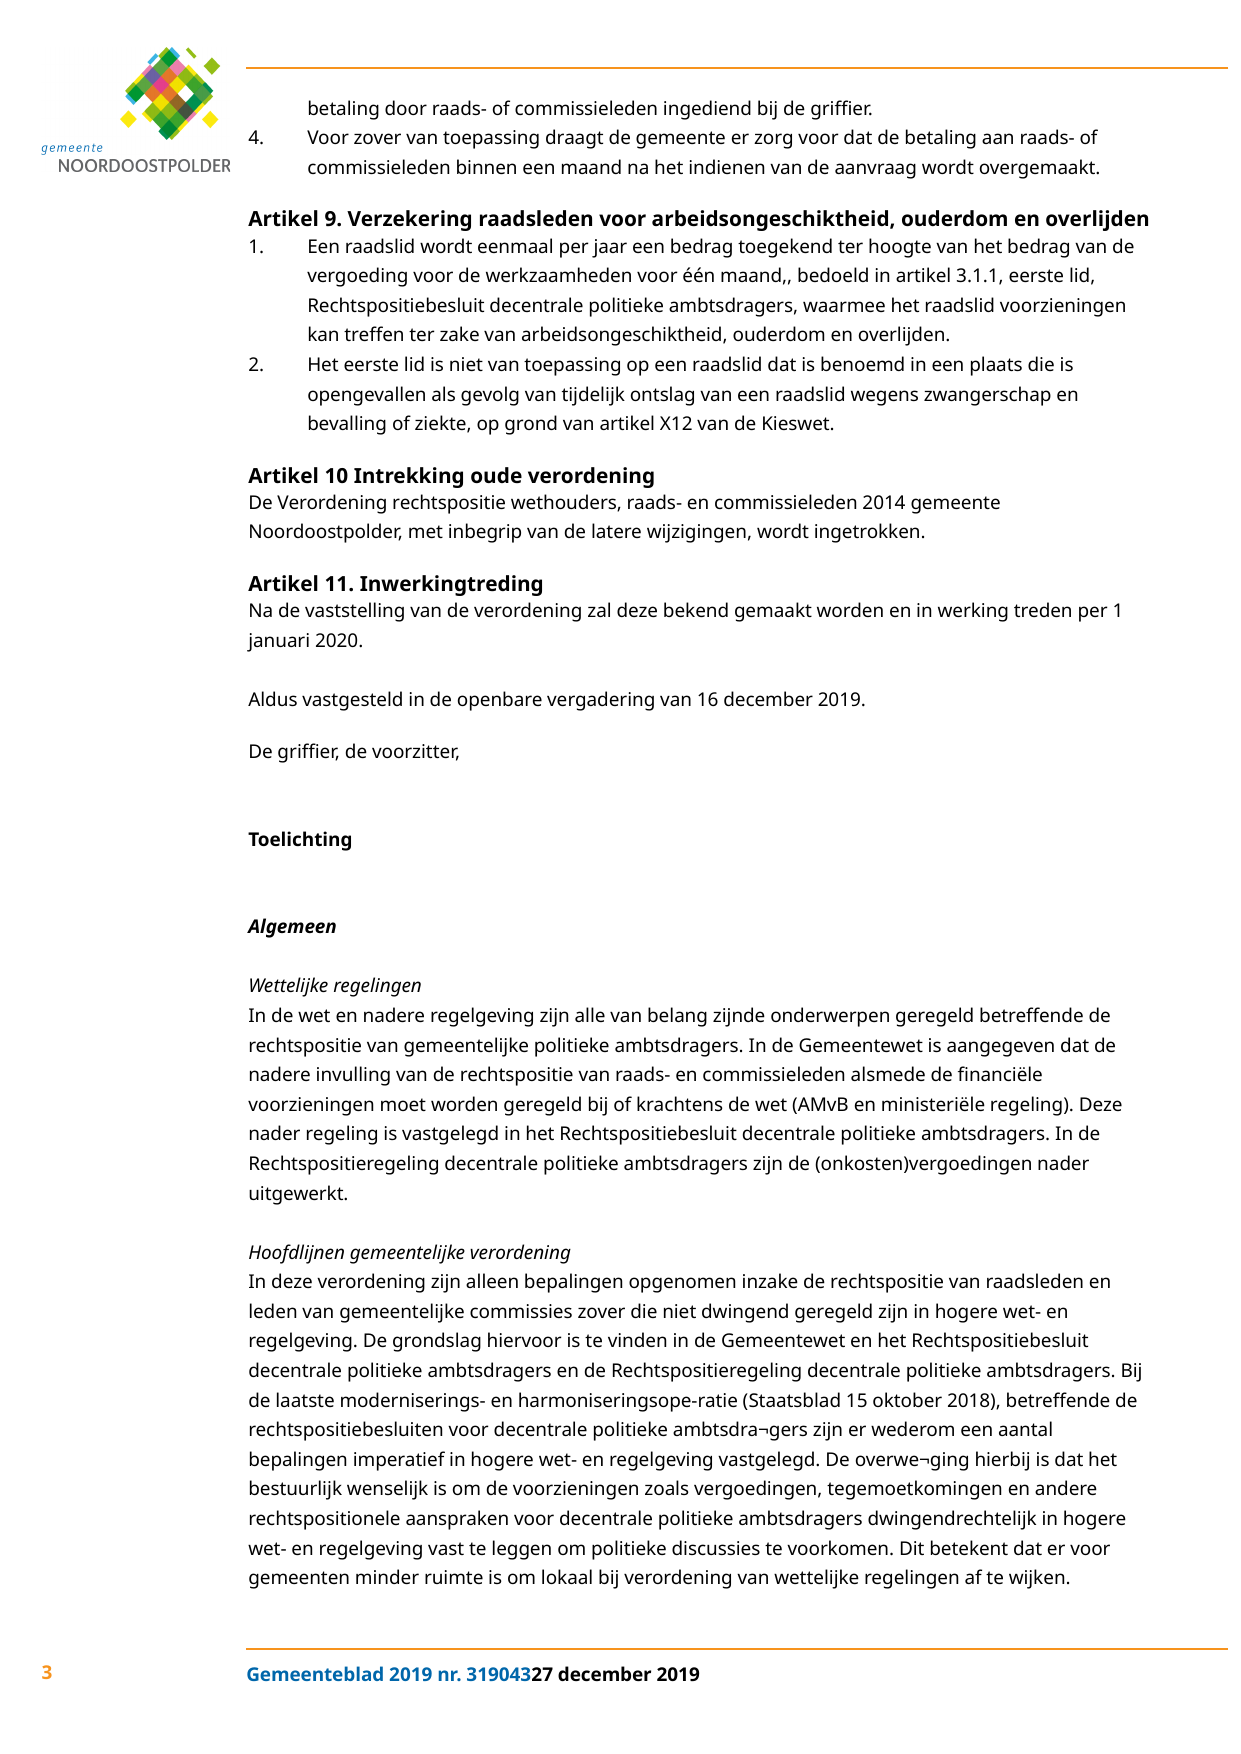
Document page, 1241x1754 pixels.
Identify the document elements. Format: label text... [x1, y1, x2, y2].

text Artikel 11. Inwerkingtreding [248, 569, 1152, 598]
text Na de vaststelling van de verordening zal deze bekend gemaakt worden en in werking treden per 1 januari 2020. [248, 598, 1152, 653]
list Voor zover van toepassing draagt de gemeente er zorg voor dat de betaling aan raads- of commissieleden binnen een maand na het indienen van de aanvraag wordt overgemaakt. [248, 124, 1152, 180]
text Artikel 10 Intrekking oude verordening [248, 461, 1152, 489]
text Wettelijke regelingen [248, 973, 1152, 998]
text In deze verordening zijn alleen bepalingen opgenomen inzake de rechtspositie van raadsleden en leden van gemeentelijke commissies zover die niet dwingend geregeld zijn in hogere wet- en regelgeving. De grondslag hiervoor is te vinden in de Gemeentewet en het Rechtspositiebesluit decentrale politieke ambtsdragers en de Rechtspositieregeling decentrale politieke ambtsdragers. Bij de laatste moderniserings- en harmoniseringsope-ratie (Staatsblad 15 oktober 2018), betreffende de rechtspositiebesluiten voor decentrale politieke ambtsdra¬gers zijn er wederom een aantal bepalingen imperatief in hogere wet- en regelgeving vastgelegd. De overwe¬ging hierbij is dat het bestuurlijk wenselijk is om de voorzieningen zoals vergoedingen, tegemoetkomingen en andere rechtspositionele aanspraken voor decentrale politieke ambtsdragers dwingendrechtelijk in hogere wet- en regelgeving vast te leggen om politieke discussies te voorkomen. Dit betekent dat er voor gemeenten minder ruimte is om lokaal bij verordening van wettelijke regelingen af te wijken. [248, 1268, 1152, 1590]
text Artikel 9. Verzekering raadsleden voor arbeidsongeschiktheid, ouderdom en overlijden [248, 204, 1152, 233]
text Hoofdlijnen gemeentelijke verordening [248, 1239, 1152, 1264]
text De griffier, de voorzitter, [248, 738, 1152, 763]
list Een raadslid wordt eenmaal per jaar een bedrag toegekend ter hoogte van het bedrag van de vergoeding voor de werkzaamheden voor één maand,, bedoeld in artikel 3.1.1, eerste lid, Rechtspositiebesluit decentrale politieke ambtsdragers, waarmee het raadslid voorzieningen kan treffen ter zake van arbeidsongeschiktheid, ouderdom en overlijden. [248, 233, 1152, 347]
text Aldus vastgesteld in de openbare vergadering van 16 december 2019. [248, 686, 1152, 712]
list Het eerste lid is niet van toepassing op een raadslid dat is benoemd in een plaats die is opengevallen als gevolg van tijdelijk ontslag van een raadslid wegens zwangerschap en bevalling of ziekte, op grond van artikel X12 van de Kieswet. [248, 351, 1152, 436]
text Toelichting [248, 815, 1152, 855]
text Algemeen [248, 913, 1152, 939]
picture [41, 47, 231, 172]
text De Verordening rechtspositie wethouders, raads- en commissieleden 2014 gemeente Noordoostpolder, met inbegrip van de latere wijzigingen, wordt ingetrokken. [248, 489, 1152, 544]
text In de wet en nadere regelgeving zijn alle van belang zijnde onderwerpen geregeld betreffende de rechtspositie van gemeentelijke politieke ambtsdragers. In de Gemeentewet is aangegeven dat de nadere invulling van de rechtspositie van raads- en commissieleden alsmede de financiële voorzieningen moet worden geregeld bij of krachtens de wet (AMvB en ministeriële regeling). Deze nader regeling is vastgelegd in het Rechtspositiebesluit decentrale politieke ambtsdragers. In de Rechtspositieregeling decentrale politieke ambtsdragers zijn de (onkosten)vergoedingen nader uitgewerkt. [248, 1002, 1152, 1205]
list betaling door raads- of commissieleden ingediend bij de griffier. [248, 95, 1152, 121]
